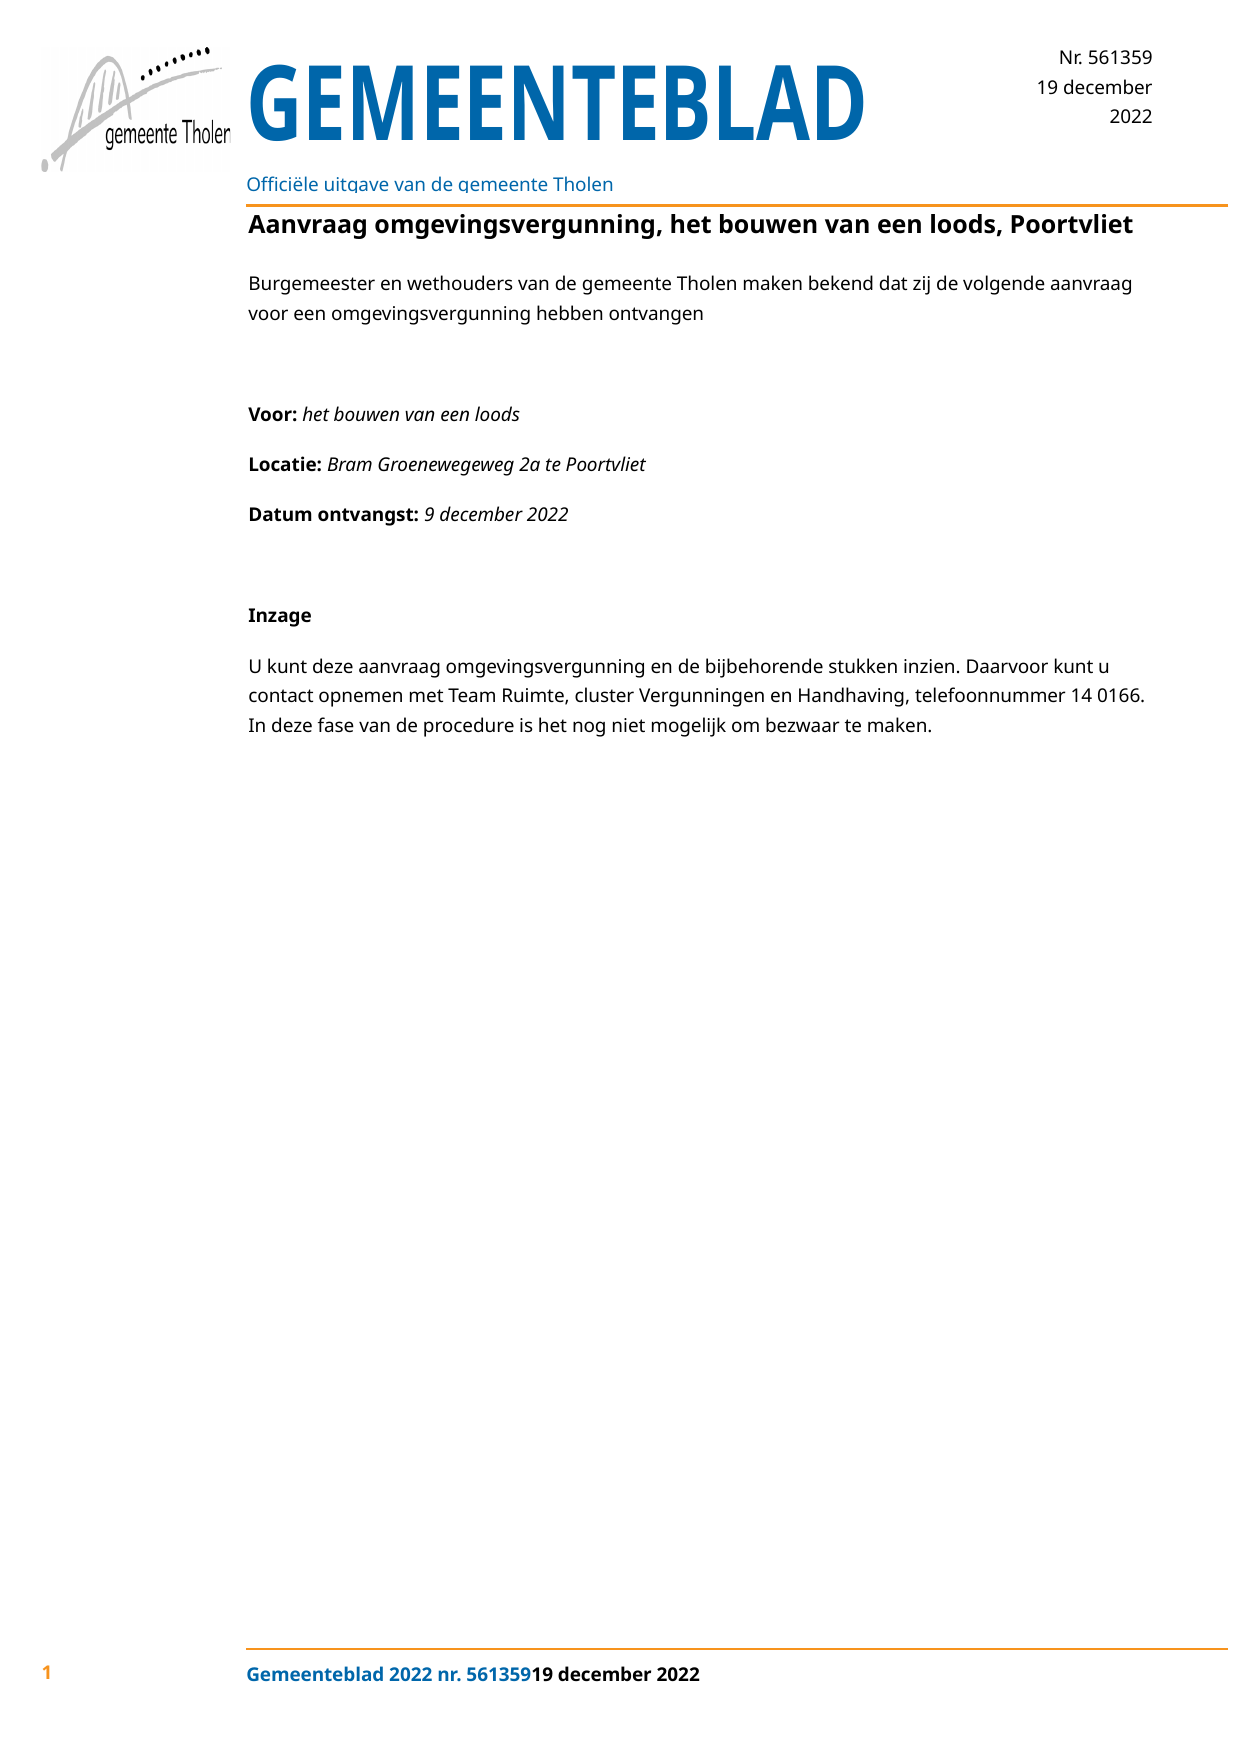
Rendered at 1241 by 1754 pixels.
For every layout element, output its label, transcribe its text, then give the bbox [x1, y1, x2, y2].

picture [41, 47, 231, 172]
text Voor: het bouwen van een loods [248, 401, 1152, 426]
text Inzage [248, 602, 1152, 628]
text Datum ontvangst: 9 december 2022 [248, 502, 1152, 527]
text Burgemeester en wethouders van de gemeente Tholen maken bekend dat zij de volgende aanvraag voor een omgevingsvergunning hebben ontvangen [248, 270, 1152, 326]
text Aanvraag omgevingsvergunning, het bouwen van een loods, Poortvliet [248, 207, 1152, 241]
text Locatie: Bram Groenewegeweg 2a te Poortvliet [248, 451, 1152, 477]
text U kunt deze aanvraag omgevingsvergunning en de bijbehorende stukken inzien. Daarvoor kunt u contact opnemen met Team Ruimte, cluster Vergunningen en Handhaving, telefoonnummer 14 0166. In deze fase van de procedure is het nog niet mogelijk om bezwaar te maken. [248, 653, 1152, 738]
